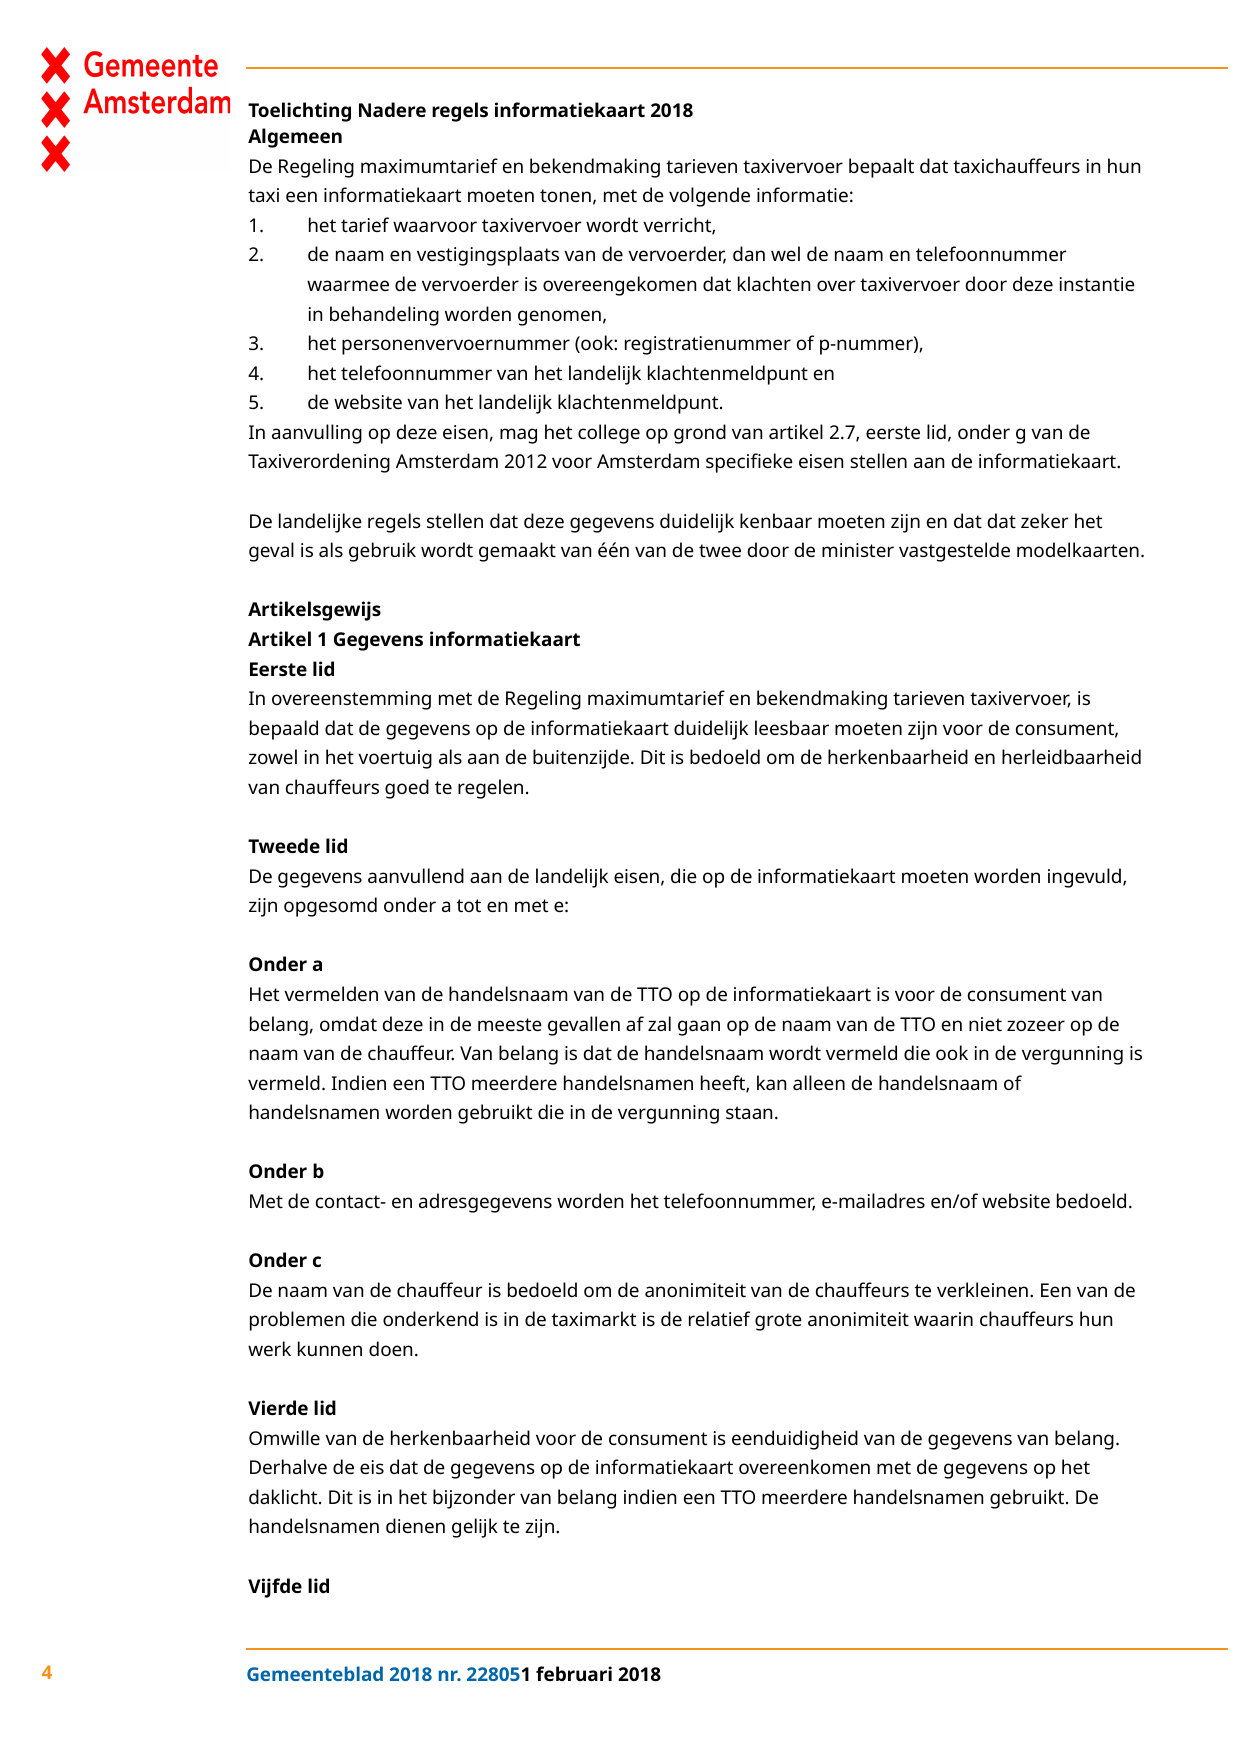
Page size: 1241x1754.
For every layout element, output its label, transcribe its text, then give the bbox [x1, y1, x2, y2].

text Vijfde lid [248, 1573, 1152, 1599]
text Met de contact- en adresgegevens worden het telefoonnummer, e-mailadres en/of website bedoeld. [248, 1188, 1152, 1214]
text Tweede lid [248, 833, 1152, 859]
text Onder a [248, 952, 1152, 977]
list het personenvervoernummer (ook: registratienummer of p-nummer), [248, 330, 1152, 356]
text Omwille van de herkenbaarheid voor de consument is eenduidigheid van de gegevens van belang. Derhalve de eis dat de gegevens op de informatiekaart overeenkomen met de gegevens op het daklicht. Dit is in het bijzonder van belang indien een TTO meerdere handelsnamen gebruikt. De handelsnamen dienen gelijk te zijn. [248, 1425, 1152, 1539]
text Eerste lid [248, 656, 1152, 682]
text Artikelsgewijs [248, 597, 1152, 622]
text Toelichting Nadere regels informatiekaart 2018 [248, 95, 1152, 123]
text In aanvulling op deze eisen, mag het college op grond van artikel 2.7, eerste lid, onder g van de Taxiverordening Amsterdam 2012 voor Amsterdam specifieke eisen stellen aan de informatiekaart. [248, 419, 1152, 474]
text Algemeen [248, 123, 1152, 149]
list de website van het landelijk klachtenmeldpunt. [248, 389, 1152, 415]
text Onder b [248, 1159, 1152, 1184]
list het telefoonnummer van het landelijk klachtenmeldpunt en [248, 360, 1152, 386]
list de naam en vestigingsplaats van de vervoerder, dan wel de naam en telefoonnummer waarmee de vervoerder is overeengekomen dat klachten over taxivervoer door deze instantie in behandeling worden genomen, [248, 242, 1152, 327]
text Het vermelden van de handelsnaam van de TTO op de informatiekaart is voor de consument van belang, omdat deze in de meeste gevallen af zal gaan op de naam van de TTO en niet zozeer op de naam van de chauffeur. Van belang is dat de handelsnaam wordt vermeld die ook in de vergunning is vermeld. Indien een TTO meerdere handelsnamen heeft, kan alleen de handelsnaam of handelsnamen worden gebruikt die in de vergunning staan. [248, 981, 1152, 1125]
text De Regeling maximumtarief en bekendmaking tarieven taxivervoer bepaalt dat taxichauffeurs in hun taxi een informatiekaart moeten tonen, met de volgende informatie: [248, 153, 1152, 208]
text Vierde lid [248, 1395, 1152, 1421]
list het tarief waarvoor taxivervoer wordt verricht, [248, 212, 1152, 238]
text De naam van de chauffeur is bedoeld om de anonimiteit van de chauffeurs te verkleinen. Een van de problemen die onderkend is in de taximarkt is de relatief grote anonimiteit waarin chauffeurs hun werk kunnen doen. [248, 1277, 1152, 1362]
text In overeenstemming met de Regeling maximumtarief en bekendmaking tarieven taxivervoer, is bepaald dat de gegevens op de informatiekaart duidelijk leesbaar moeten zijn voor de consument, zowel in het voertuig als aan de buitenzijde. Dit is bedoeld om de herkenbaarheid en herleidbaarheid van chauffeurs goed te regelen. [248, 685, 1152, 800]
picture [41, 47, 231, 172]
text Onder c [248, 1247, 1152, 1273]
text De gegevens aanvullend aan de landelijk eisen, die op de informatiekaart moeten worden ingevuld, zijn opgesomd onder a tot en met e: [248, 863, 1152, 918]
text Artikel 1 Gegevens informatiekaart [248, 626, 1152, 652]
text De landelijke regels stellen dat deze gegevens duidelijk kenbaar moeten zijn en dat dat zeker het geval is als gebruik wordt gemaakt van één van de twee door de minister vastgestelde modelkaarten. [248, 508, 1152, 563]
